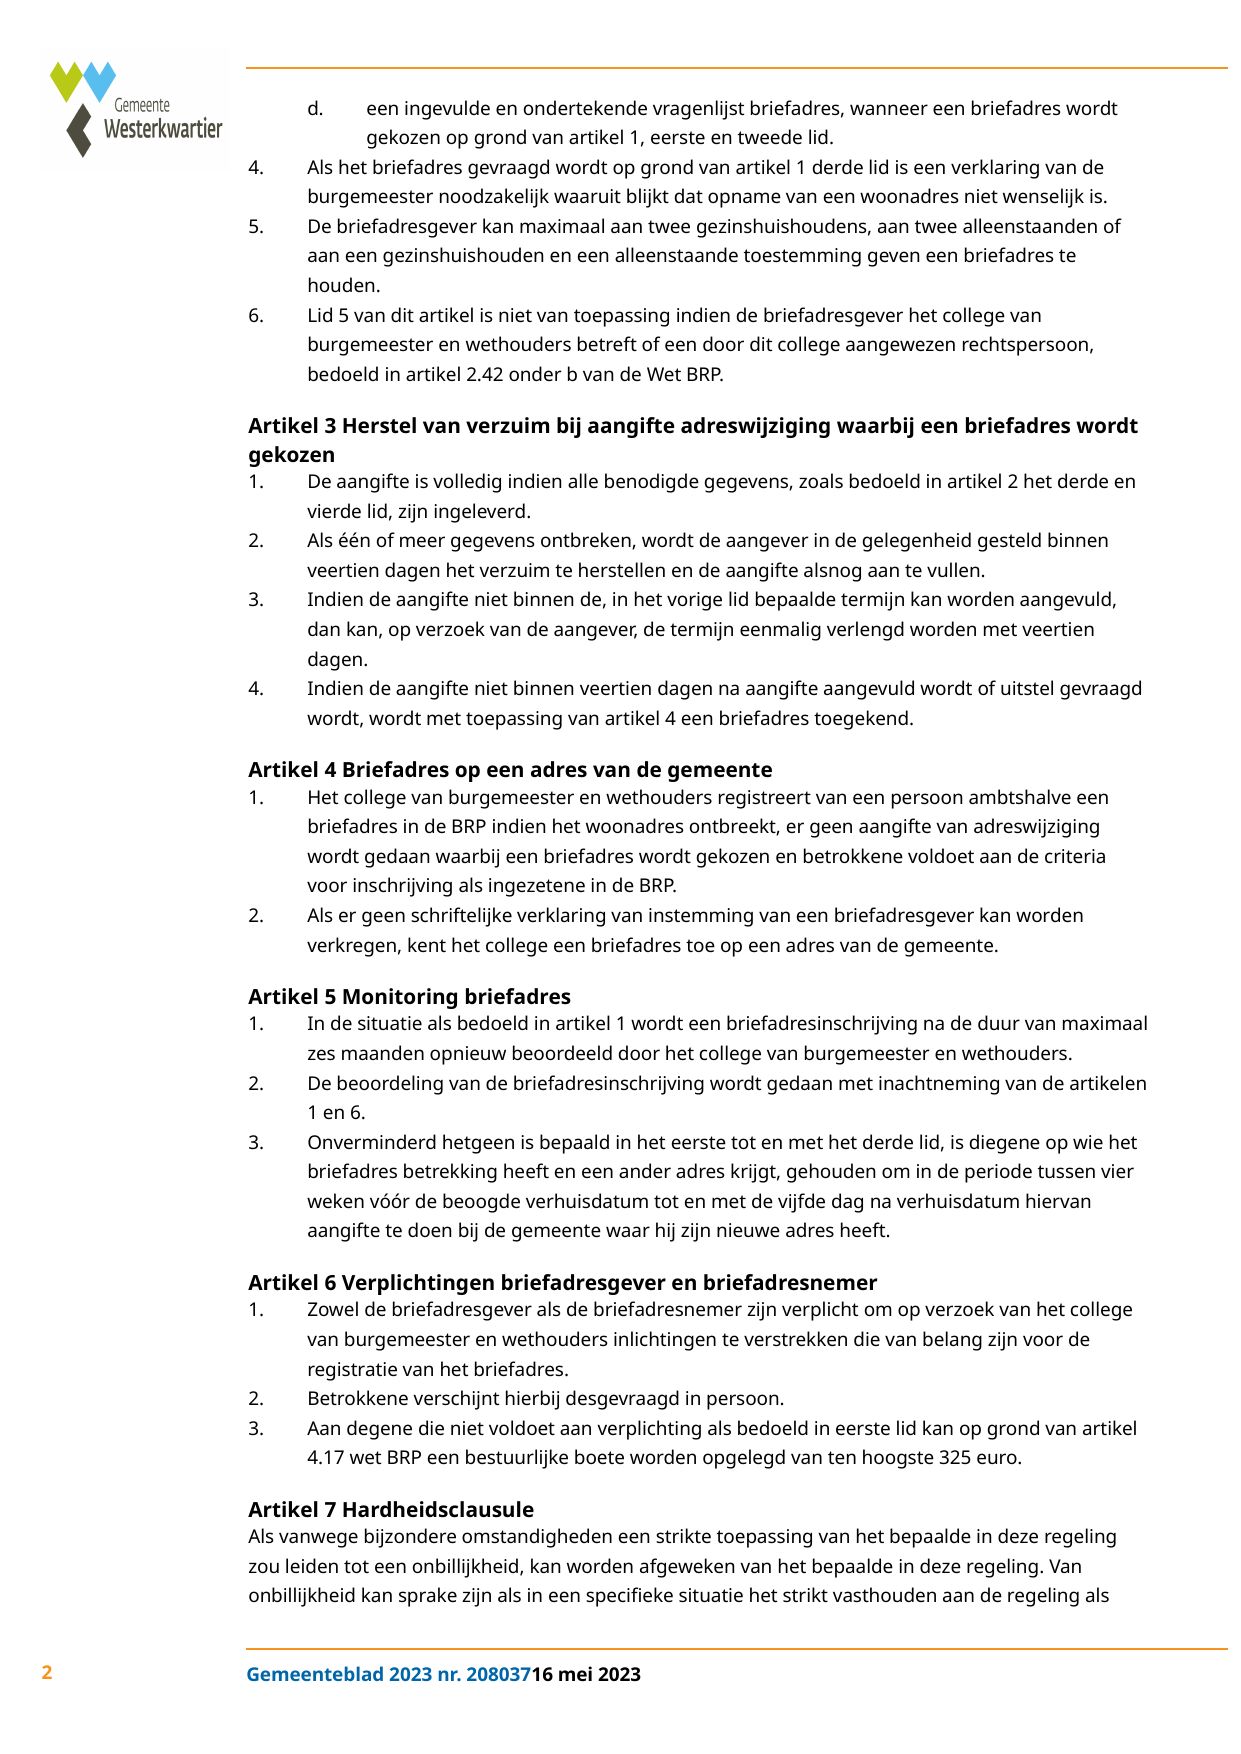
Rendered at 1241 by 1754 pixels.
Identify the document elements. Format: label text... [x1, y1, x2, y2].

list De beoordeling van de briefadresinschrijving wordt gedaan met inachtneming van de artikelen 1 en 6. [248, 1070, 1152, 1125]
list Betrokkene verschijnt hierbij desgevraagd in persoon. [248, 1385, 1152, 1411]
text Artikel 6 Verplichtingen briefadresgever en briefadresnemer [248, 1268, 1152, 1297]
text Artikel 7 Hardheidsclausule [248, 1495, 1152, 1523]
list In de situatie als bedoeld in artikel 1 wordt een briefadresinschrijving na de duur van maximaal zes maanden opnieuw beoordeeld door het college van burgemeester en wethouders. [248, 1011, 1152, 1066]
text Als vanwege bijzondere omstandigheden een strikte toepassing van het bepaalde in deze regeling zou leiden tot een onbillijkheid, kan worden afgeweken van het bepaalde in deze regeling. Van onbillijkheid kan sprake zijn als in een specifieke situatie het strikt vasthouden aan de regeling als [248, 1523, 1152, 1608]
list Het college van burgemeester en wethouders registreert van een persoon ambtshalve een briefadres in de BRP indien het woonadres ontbreekt, er geen aangifte van adreswijziging wordt gedaan waarbij een briefadres wordt gekozen en betrokkene voldoet aan de criteria voor inschrijving als ingezetene in de BRP. [248, 784, 1152, 898]
list Als het briefadres gevraagd wordt op grond van artikel 1 derde lid is een verklaring van de burgemeester noodzakelijk waaruit blijkt dat opname van een woonadres niet wenselijk is. [248, 154, 1152, 209]
list Zowel de briefadresgever als de briefadresnemer zijn verplicht om op verzoek van het college van burgemeester en wethouders inlichtingen te verstrekken die van belang zijn voor de registratie van het briefadres. [248, 1297, 1152, 1381]
list Onverminderd hetgeen is bepaald in het eerste tot en met het derde lid, is diegene op wie het briefadres betrekking heeft en een ander adres krijgt, gehouden om in de periode tussen vier weken vóór de beoogde verhuisdatum tot en met de vijfde dag na verhuisdatum hiervan aangifte te doen bij de gemeente waar hij zijn nieuwe adres heeft. [248, 1129, 1152, 1243]
list Indien de aangifte niet binnen de, in het vorige lid bepaalde termijn kan worden aangevuld, dan kan, op verzoek van de aangever, de termijn eenmalig verlengd worden met veertien dagen. [248, 587, 1152, 672]
list Als er geen schriftelijke verklaring van instemming van een briefadresgever kan worden verkregen, kent het college een briefadres toe op een adres van de gemeente. [248, 902, 1152, 957]
text Artikel 5 Monitoring briefadres [248, 982, 1152, 1011]
list De briefadresgever kan maximaal aan twee gezinshuishoudens, aan twee alleenstaanden of aan een gezinshuishouden en een alleenstaande toestemming geven een briefadres te houden. [248, 213, 1152, 298]
list Als één of meer gegevens ontbreken, wordt de aangever in de gelegenheid gesteld binnen veertien dagen het verzuim te herstellen en de aangifte alsnog aan te vullen. [248, 527, 1152, 583]
list een ingevulde en ondertekende vragenlijst briefadres, wanneer een briefadres wordt gekozen op grond van artikel 1, eerste en tweede lid. [307, 95, 1152, 150]
list Lid 5 van dit artikel is niet van toepassing indien de briefadresgever het college van burgemeester en wethouders betreft of een door dit college aangewezen rechtspersoon, bedoeld in artikel 2.42 onder b van de Wet BRP. [248, 302, 1152, 387]
text Artikel 4 Briefadres op een adres van de gemeente [248, 755, 1152, 784]
text Artikel 3 Herstel van verzuim bij aangifte adreswijziging waarbij een briefadres wordt gekozen [248, 411, 1152, 468]
list Indien de aangifte niet binnen veertien dagen na aangifte aangevuld wordt of uitstel gevraagd wordt, wordt met toepassing van artikel 4 een briefadres toegekend. [248, 675, 1152, 731]
list De aangifte is volledig indien alle benodigde gegevens, zoals bedoeld in artikel 2 het derde en vierde lid, zijn ingeleverd. [248, 468, 1152, 524]
picture [41, 47, 231, 172]
list Aan degene die niet voldoet aan verplichting als bedoeld in eerste lid kan op grond van artikel 4.17 wet BRP een bestuurlijke boete worden opgelegd van ten hoogste 325 euro. [248, 1415, 1152, 1470]
